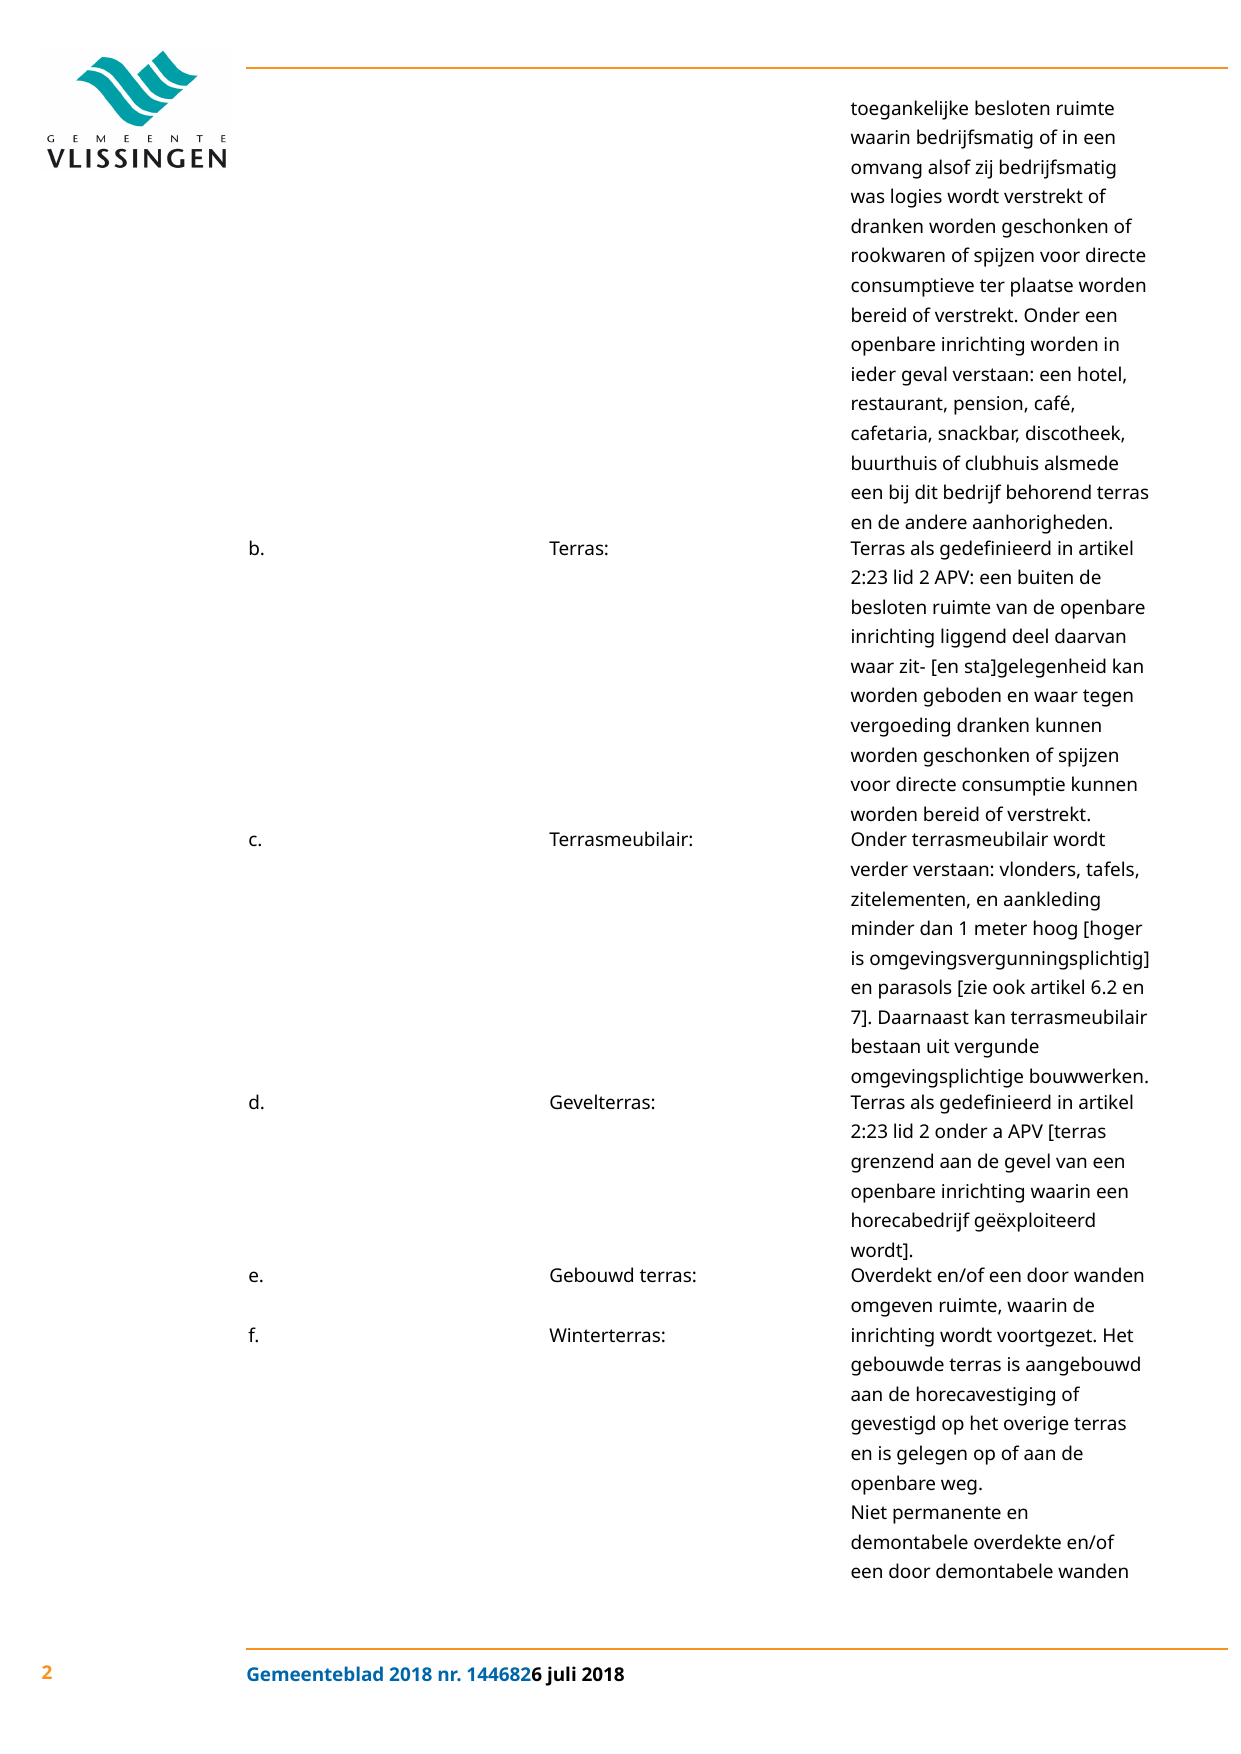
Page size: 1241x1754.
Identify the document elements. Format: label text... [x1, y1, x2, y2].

table_cell Gevelterras: [549, 1089, 850, 1263]
table_header [248, 95, 549, 535]
table_header toegankelijke besloten ruimte waarin be­drijfsmatig of in een omvang alsof zij bedrijfsmatig was lo­gies wordt verstrekt of dranken worden geschonken of rook­waren of spijzen voor directe consumptieve ter plaatse wor­den bereid of verstrekt. Onder een openbare inrichting wor­den in ieder geval verstaan: een hotel, restaurant, pension, café, cafetaria, snackbar, discotheek, buurthuis of clubhuis alsmede een bij dit bedrijf behorend terras en de andere aanhorigheden. [850, 95, 1152, 535]
table_cell b. [248, 535, 549, 827]
table_cell Onder terrasmeubilair wordt verder verstaan: vlonders, ta­fels, zitelementen, en aankleding minder dan 1 meter hoog [ho­ger is omgevingsvergunningsplichtig] en parasols [zie ook artikel 6.2 en 7]. Daarnaast kan terrasmeubilair bestaan uit vergunde omgevingsplichtige bouwwerken. [850, 827, 1152, 1089]
table_cell Gebouwd terras: Winterterras: [549, 1263, 850, 1584]
table_cell Terras als gedefinieerd in artikel 2:23 lid 2 APV: een buiten de besloten ruimte van de openbare inrichting liggend deel daarvan waar zit- [en sta]gelegenheid kan worden geboden en waar tegen vergoeding dranken kunnen worden geschon­ken of spijzen voor directe consumptie kunnen worden be­reid of verstrekt. [850, 535, 1152, 827]
table_cell e. f. [248, 1263, 549, 1584]
table_cell Terras: [549, 535, 850, 827]
table_cell d. [248, 1089, 549, 1263]
table_cell c. [248, 827, 549, 1089]
table_cell Terrasmeubilair: [549, 827, 850, 1089]
table_header [549, 95, 850, 535]
table_cell Overdekt en/of een door wanden omgeven ruimte, waarin de inrichting wordt voortgezet. Het gebouwde terras is aange­bouwd aan de horecavestiging of gevestigd op het overige terras en is gelegen op of aan de openbare weg. Niet permanente en demontabele overdekte en/of een door demontabele wanden [850, 1263, 1152, 1584]
table_cell Terras als gedefinieerd in artikel 2:23 lid 2 onder a APV [ter­ras grenzend aan de gevel van een openbare inrichting waar­in een horecabedrijf geëxploiteerd wordt]. [850, 1089, 1152, 1263]
picture [41, 47, 231, 172]
